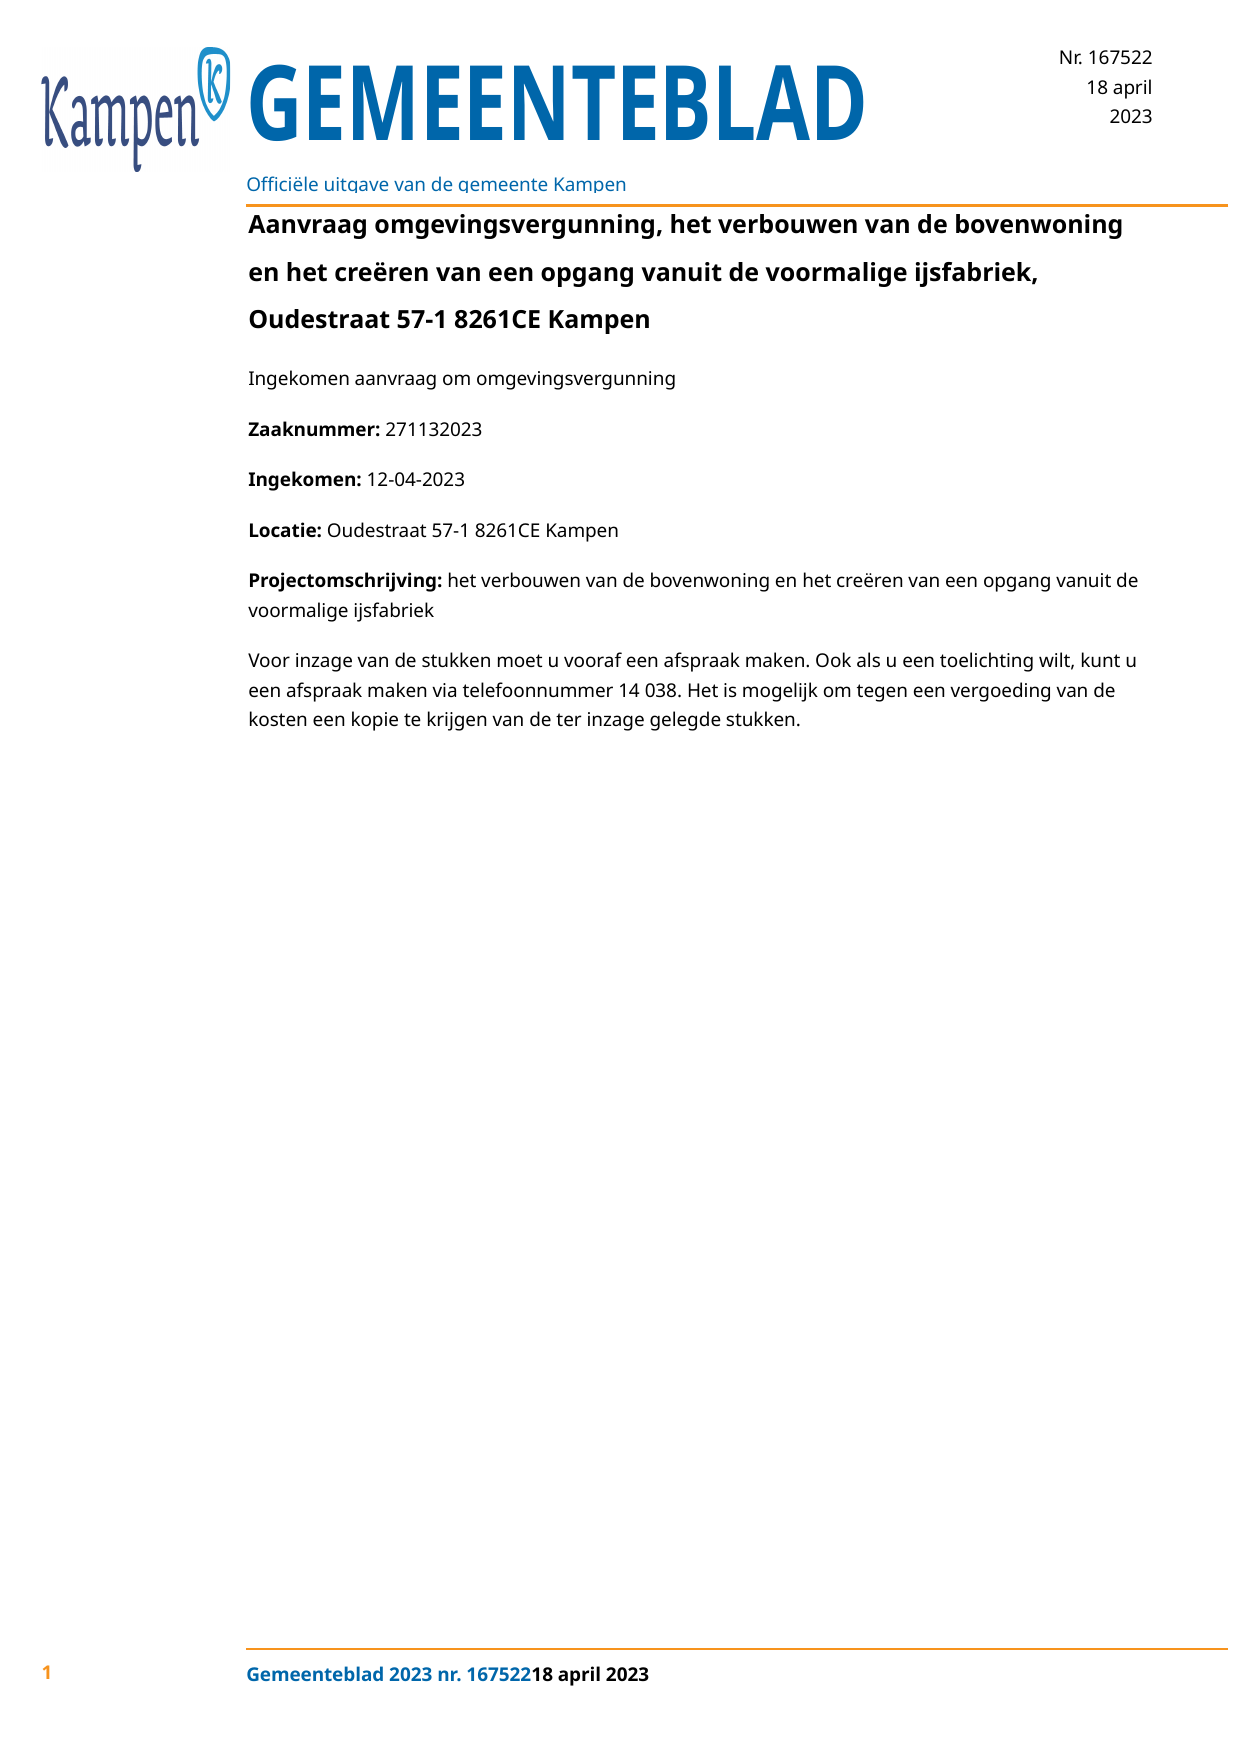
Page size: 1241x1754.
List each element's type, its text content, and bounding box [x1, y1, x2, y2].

text Projectomschrijving: het verbouwen van de bovenwoning en het creëren van een opgang vanuit de voormalige ijsfabriek [248, 567, 1152, 622]
text Voor inzage van de stukken moet u vooraf een afspraak maken. Ook als u een toelichting wilt, kunt u een afspraak maken via telefoonnummer 14 038. Het is mogelijk om tegen een vergoeding van de kosten een kopie te krijgen van de ter inzage gelegde stukken. [248, 647, 1152, 732]
text Aanvraag omgevingsvergunning, het verbouwen van de bovenwoning en het creëren van een opgang vanuit de voormalige ijsfabriek, Oudestraat 57-1 8261CE Kampen [248, 207, 1152, 336]
text Ingekomen: 12-04-2023 [248, 466, 1152, 492]
text Ingekomen aanvraag om omgevingsvergunning [248, 366, 1152, 391]
text Zaaknummer: 271132023 [248, 416, 1152, 442]
text Locatie: Oudestraat 57-1 8261CE Kampen [248, 517, 1152, 542]
picture [41, 47, 231, 172]
